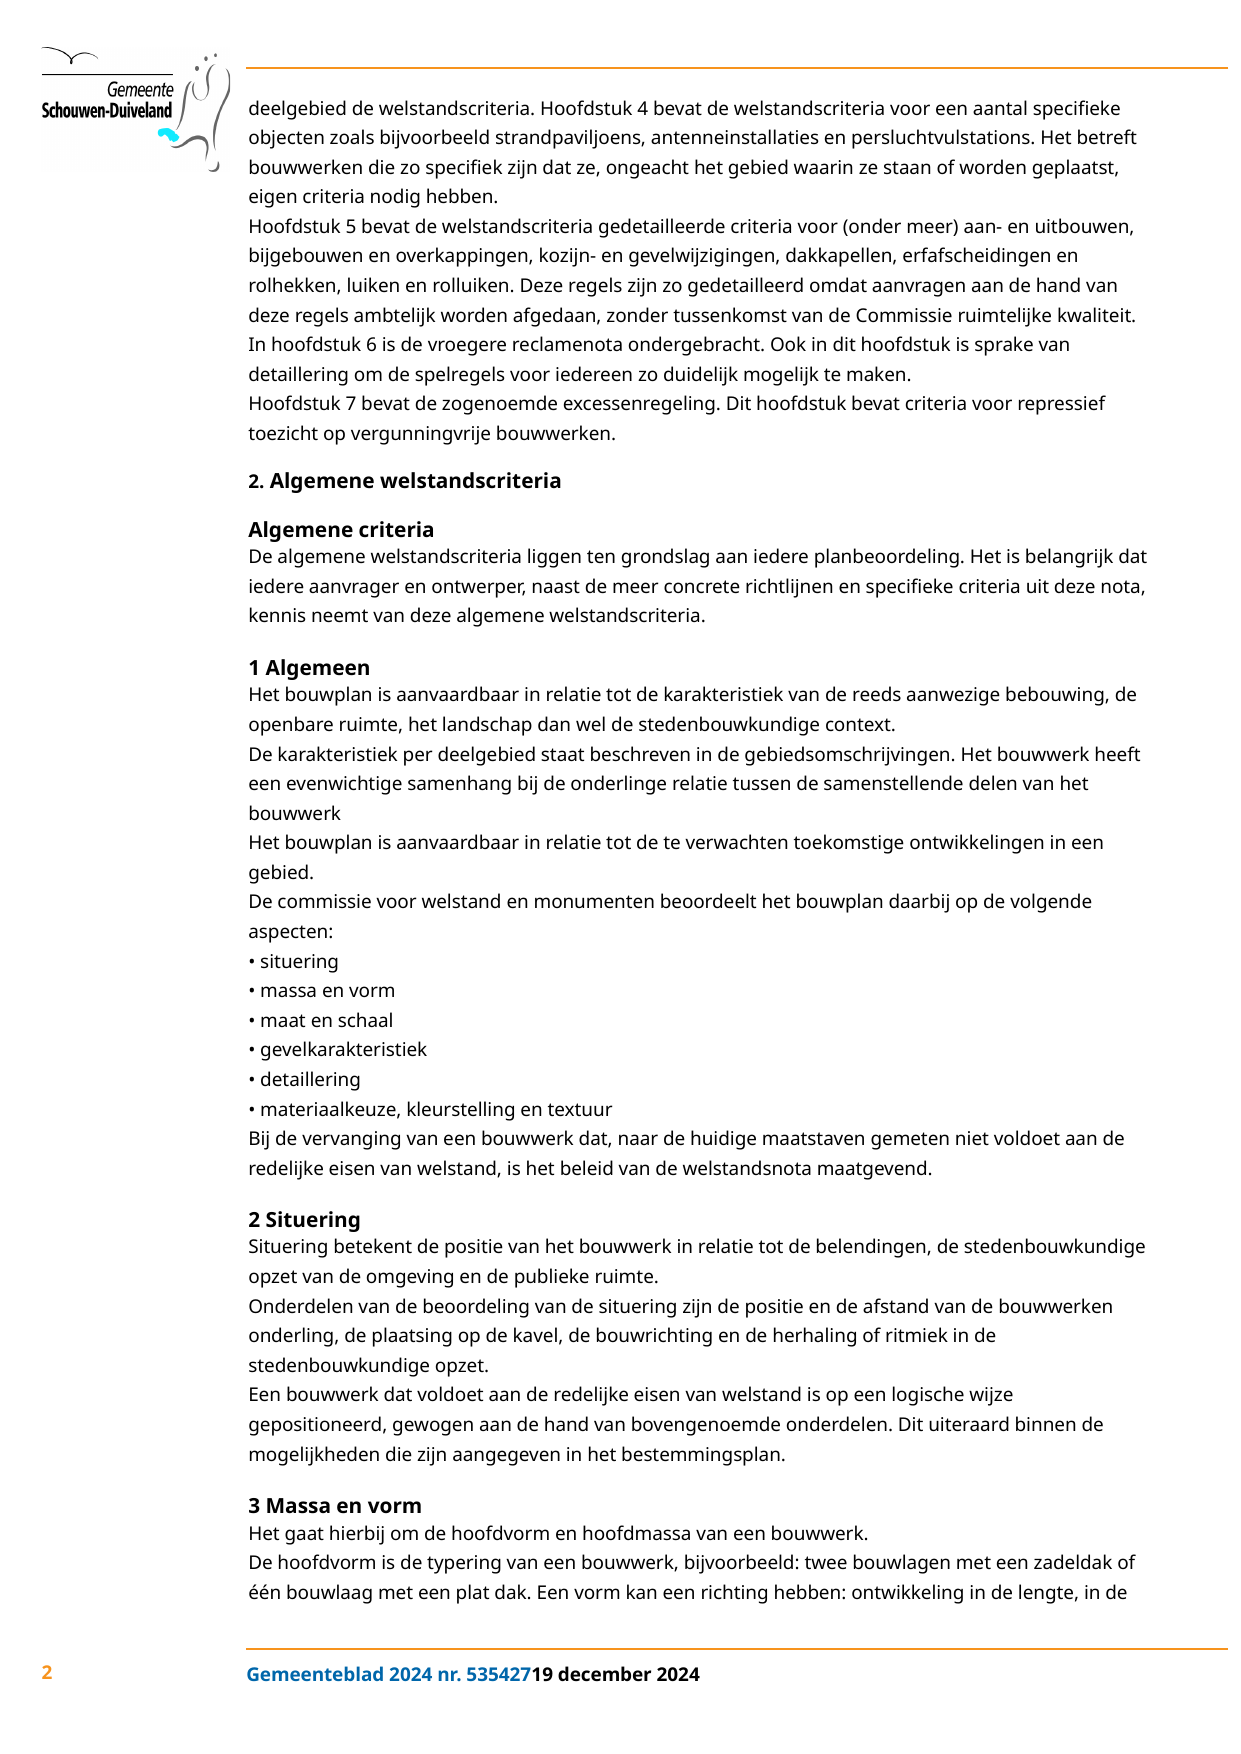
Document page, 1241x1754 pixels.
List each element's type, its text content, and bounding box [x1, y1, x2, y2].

text Algemene criteria [248, 515, 1152, 543]
text • detaillering [248, 1066, 1152, 1092]
text De hoofdvorm is de typering van een bouwwerk, bijvoorbeeld: twee bouwlagen met een zadeldak of één bouwlaag met een plat dak. Een vorm kan een richting hebben: ontwikkeling in de lengte, in de [248, 1549, 1152, 1604]
text Situering betekent de positie van het bouwwerk in relatie tot de belendingen, de stedenbouwkundige opzet van de omgeving en de publieke ruimte. [248, 1234, 1152, 1289]
text Het bouwplan is aanvaardbaar in relatie tot de te verwachten toekomstige ontwikkelingen in een gebied. [248, 829, 1152, 885]
text • massa en vorm [248, 977, 1152, 1003]
text In hoofdstuk 6 is de vroegere reclamenota ondergebracht. Ook in dit hoofdstuk is sprake van detaillering om de spelregels voor iedereen zo duidelijk mogelijk te maken. [248, 331, 1152, 387]
text • materiaalkeuze, kleurstelling en textuur [248, 1096, 1152, 1121]
text 1 Algemeen [248, 653, 1152, 682]
text Hoofdstuk 5 bevat de welstandscriteria gedetailleerde criteria voor (onder meer) aan- en uitbouwen, bijgebouwen en overkappingen, kozijn- en gevelwijzigingen, dakkapellen, erfafscheidingen en rolhekken, luiken en rolluiken. Deze regels zijn zo gedetailleerd omdat aanvragen aan de hand van deze regels ambtelijk worden afgedaan, zonder tussenkomst van de Commissie ruimtelijke kwaliteit. [248, 213, 1152, 328]
text • maat en schaal [248, 1007, 1152, 1033]
text • situering [248, 948, 1152, 973]
text 2. Algemene welstandscriteria [248, 466, 1152, 494]
text Bij de vervanging van een bouwwerk dat, naar de huidige maatstaven gemeten niet voldoet aan de redelijke eisen van welstand, is het beleid van de welstandsnota maatgevend. [248, 1125, 1152, 1181]
text De karakteristiek per deelgebied staat beschreven in de gebiedsomschrijvingen. Het bouwwerk heeft een evenwichtige samenhang bij de onderlinge relatie tussen de samenstellende delen van het bouwwerk [248, 741, 1152, 826]
text De commissie voor welstand en monumenten beoordeelt het bouwplan daarbij op de volgende aspecten: [248, 889, 1152, 944]
text 2 Situering [248, 1205, 1152, 1234]
text 3 Massa en vorm [248, 1491, 1152, 1520]
text Het gaat hierbij om de hoofdvorm en hoofdmassa van een bouwwerk. [248, 1520, 1152, 1545]
picture [41, 47, 231, 172]
text Een bouwwerk dat voldoet aan de redelijke eisen van welstand is op een logische wijze gepositioneerd, gewogen aan de hand van bovengenoemde onderdelen. Dit uiteraard binnen de mogelijkheden die zijn aangegeven in het bestemmingsplan. [248, 1382, 1152, 1467]
text Onderdelen van de beoordeling van de situering zijn de positie en de afstand van de bouwwerken onderling, de plaatsing op de kavel, de bouwrichting en de herhaling of ritmiek in de stedenbouwkundige opzet. [248, 1293, 1152, 1378]
text deelgebied de welstandscriteria. Hoofdstuk 4 bevat de welstandscriteria voor een aantal specifieke objecten zoals bijvoorbeeld strandpaviljoens, antenneinstallaties en persluchtvulstations. Het betreft bouwwerken die zo specifiek zijn dat ze, ongeacht het gebied waarin ze staan of worden geplaatst, eigen criteria nodig hebben. [248, 95, 1152, 209]
text Hoofdstuk 7 bevat de zogenoemde excessenregeling. Dit hoofdstuk bevat criteria voor repressief toezicht op vergunningvrije bouwwerken. [248, 391, 1152, 446]
text Het bouwplan is aanvaardbaar in relatie tot de karakteristiek van de reeds aanwezige bebouwing, de openbare ruimte, het landschap dan wel de stedenbouwkundige context. [248, 682, 1152, 737]
text De algemene welstandscriteria liggen ten grondslag aan iedere planbeoordeling. Het is belangrijk dat iedere aanvrager en ontwerper, naast de meer concrete richtlijnen en specifieke criteria uit deze nota, kennis neemt van deze algemene welstandscriteria. [248, 543, 1152, 628]
text • gevelkarakteristiek [248, 1037, 1152, 1062]
